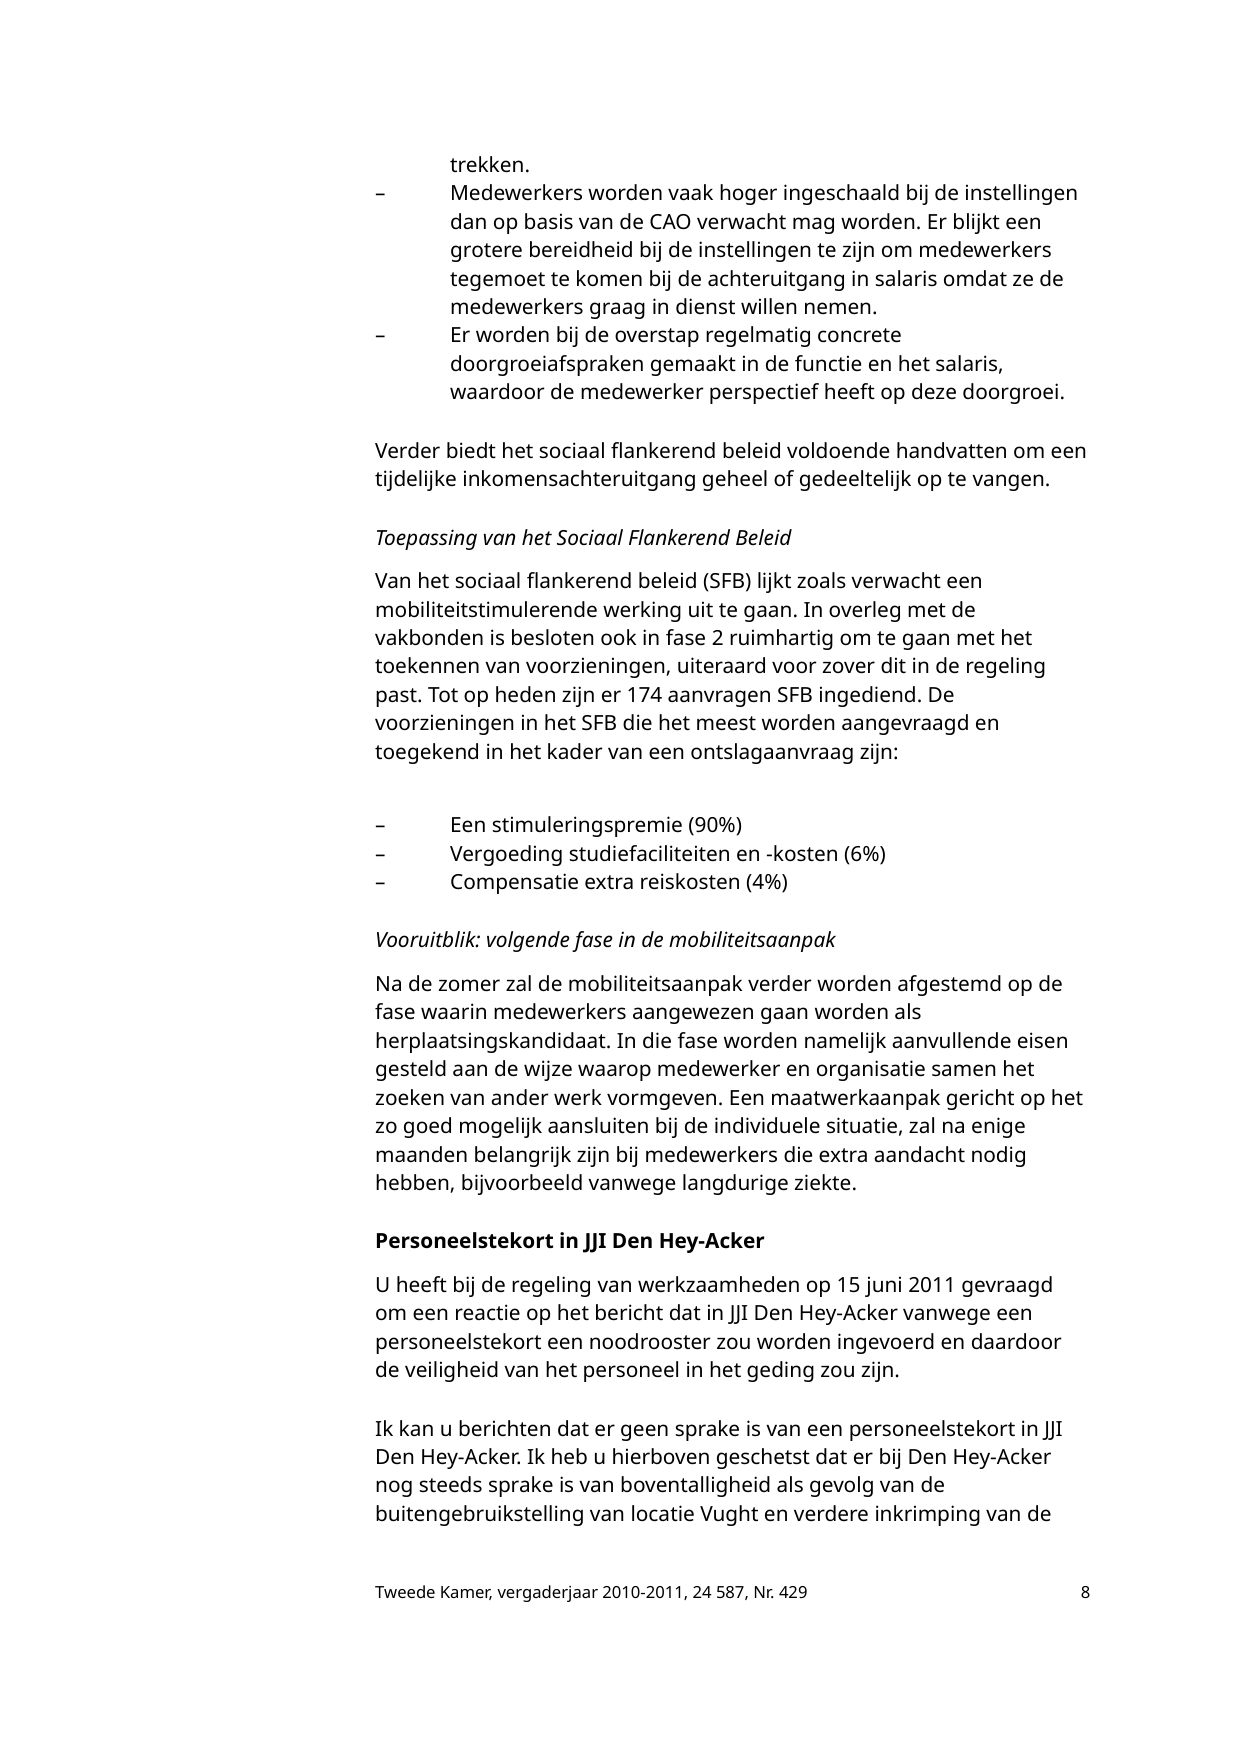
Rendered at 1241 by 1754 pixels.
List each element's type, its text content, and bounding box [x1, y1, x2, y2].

text Toepassing van het Sociaal Flankerend Beleid [375, 523, 1090, 551]
text Personeelstekort in JJI Den Hey-Acker [375, 1227, 1090, 1255]
list trekken. [375, 150, 1090, 178]
list Compensatie extra reiskosten (4%) [375, 867, 1090, 896]
list Er worden bij de overstap regelmatig concrete doorgroeiafspraken gemaakt in de functie en het salaris, waardoor de medewerker perspectief heeft op deze doorgroei. [375, 321, 1090, 406]
text Verder biedt het sociaal flankerend beleid voldoende handvatten om een tijdelijke inkomensachteruitgang geheel of gedeeltelijk op te vangen. [375, 436, 1090, 493]
list Vergoeding studiefaciliteiten en -kosten (6%) [375, 839, 1090, 867]
list Een stimuleringspremie (90%) [375, 810, 1090, 839]
list Medewerkers worden vaak hoger ingeschaald bij de instellingen dan op basis van de CAO verwacht mag worden. Er blijkt een grotere bereidheid bij de instellingen te zijn om medewerkers tegemoet te komen bij de achteruitgang in salaris omdat ze de medewerkers graag in dienst willen nemen. [375, 178, 1090, 321]
text U heeft bij de regeling van werkzaamheden op 15 juni 2011 gevraagd om een reactie op het bericht dat in JJI Den Hey-Acker vanwege een personeelstekort een noodrooster zou worden ingevoerd en daardoor de veiligheid van het personeel in het geding zou zijn. [375, 1270, 1090, 1384]
text Na de zomer zal de mobiliteitsaanpak verder worden afgestemd op de fase waarin medewerkers aangewezen gaan worden als herplaatsingskandidaat. In die fase worden namelijk aanvullende eisen gesteld aan de wijze waarop medewerker en organisatie samen het zoeken van ander werk vormgeven. Een maatwerkaanpak gericht op het zo goed mogelijk aansluiten bij de individuele situatie, zal na enige maanden belangrijk zijn bij medewerkers die extra aandacht nodig hebben, bijvoorbeeld vanwege langdurige ziekte. [375, 969, 1090, 1197]
text Vooruitblik: volgende fase in de mobiliteitsaanpak [375, 926, 1090, 954]
text Ik kan u berichten dat er geen sprake is van een personeelstekort in JJI Den Hey-Acker. Ik heb u hierboven geschetst dat er bij Den Hey-Acker nog steeds sprake is van boventalligheid als gevolg van de buitengebruikstelling van locatie Vught en verdere inkrimping van de [375, 1414, 1090, 1527]
text Van het sociaal flankerend beleid (SFB) lijkt zoals verwacht een mobiliteitstimulerende werking uit te gaan. In overleg met de vakbonden is besloten ook in fase 2 ruimhartig om te gaan met het toekennen van voorzieningen, uiteraard voor zover dit in de regeling past. Tot op heden zijn er 174 aanvragen SFB ingediend. De voorzieningen in het SFB die het meest worden aangevraagd en toegekend in het kader van een ontslagaanvraag zijn: [375, 566, 1090, 765]
